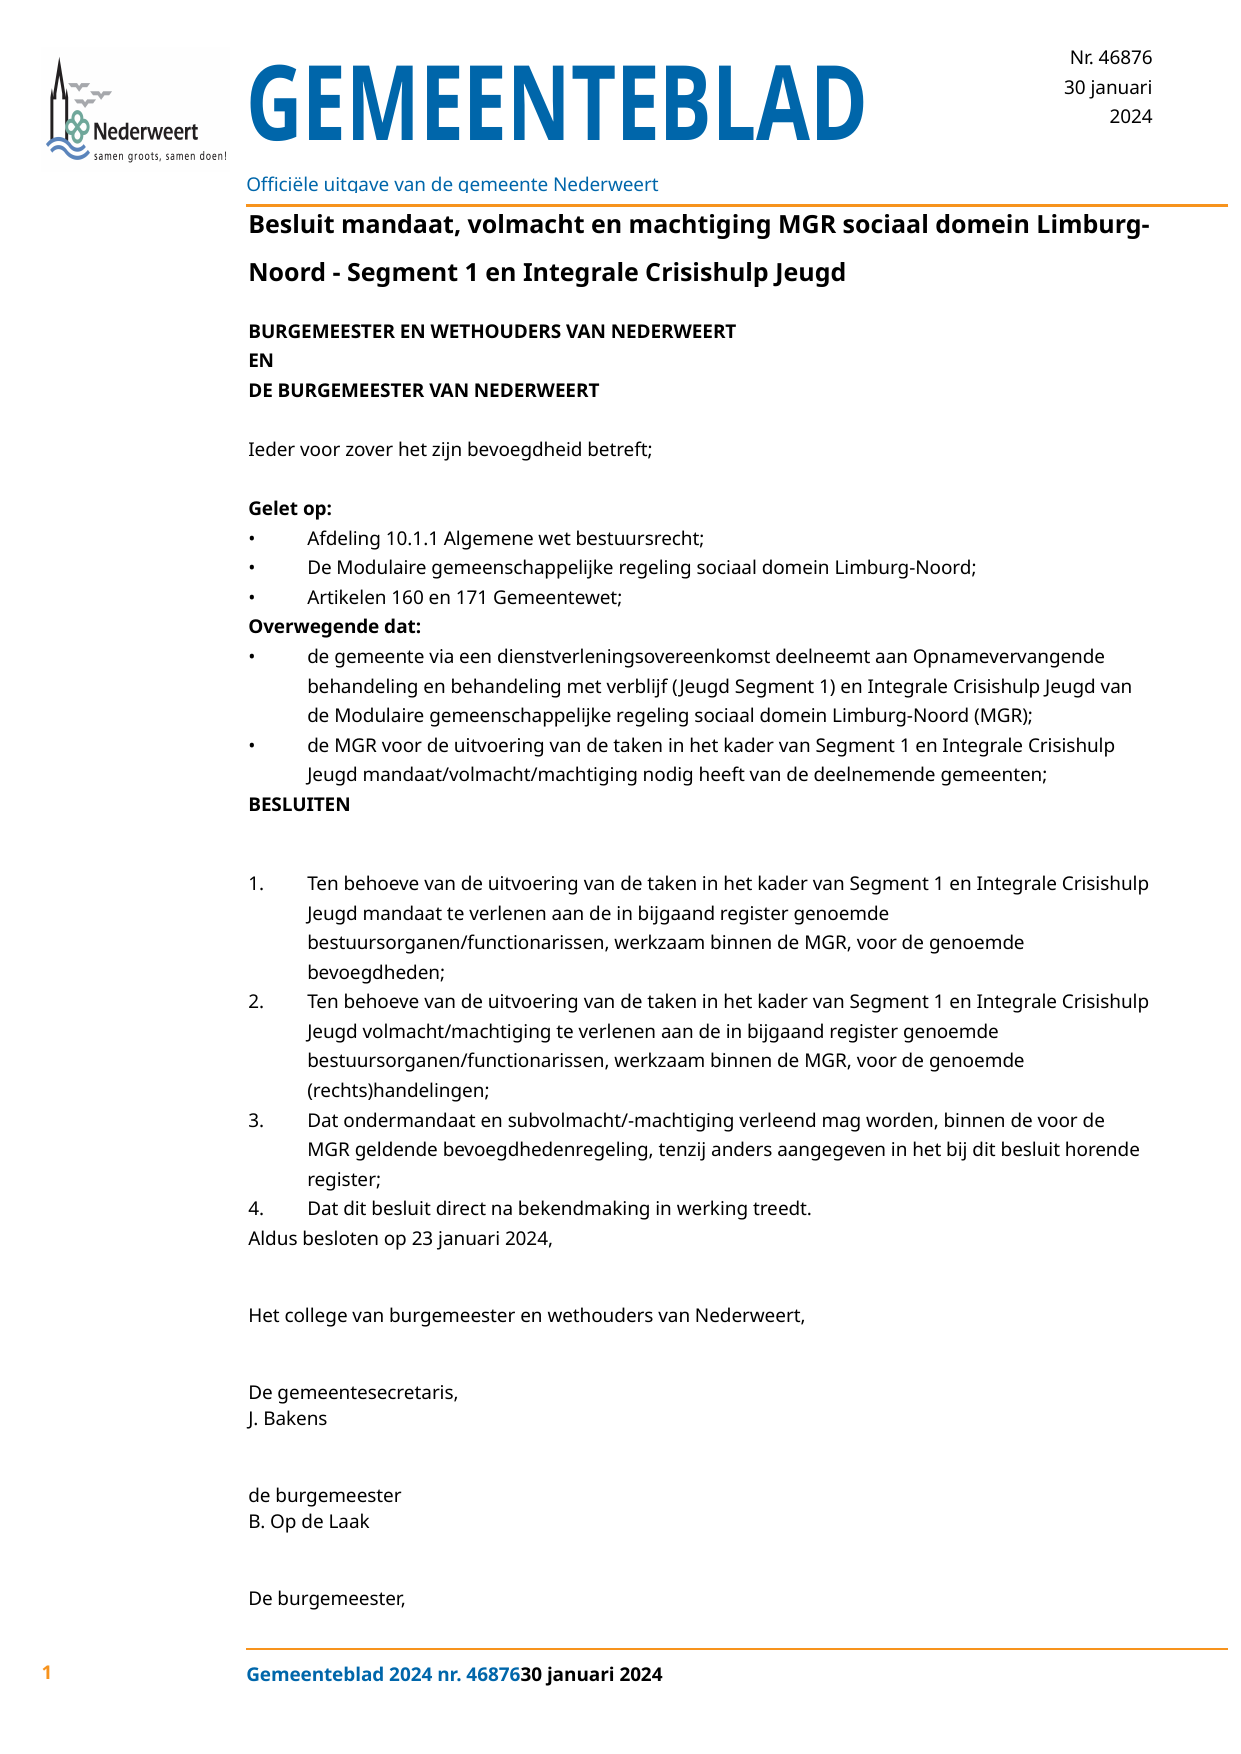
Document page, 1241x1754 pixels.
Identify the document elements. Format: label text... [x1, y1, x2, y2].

text Gelet op: [248, 495, 1152, 521]
text Ieder voor zover het zijn bevoegdheid betreft; [248, 436, 1152, 462]
text J. Bakens [248, 1405, 1152, 1431]
text B. Op de Laak [248, 1508, 1152, 1534]
list de gemeente via een dienstverleningsovereenkomst deelneemt aan Opnamevervangende behandeling en behandeling met verblijf (Jeugd Segment 1) en Integrale Crisishulp Jeugd van de Modulaire gemeenschappelijke regeling sociaal domein Limburg-Noord (MGR); [248, 643, 1152, 728]
list Ten behoeve van de uitvoering van de taken in het kader van Segment 1 en Integrale Crisishulp Jeugd volmacht/machtiging te verlenen aan de in bijgaand register genoemde bestuursorganen/functionarissen, werkzaam binnen de MGR, voor de genoemde (rechts)handelingen; [248, 988, 1152, 1103]
text Het college van burgemeester en wethouders van Nederweert, [248, 1302, 1152, 1328]
list Artikelen 160 en 171 Gemeentewet; [248, 584, 1152, 610]
list Afdeling 10.1.1 Algemene wet bestuursrecht; [248, 525, 1152, 551]
list Dat dit besluit direct na bekendmaking in werking treedt. [248, 1196, 1152, 1221]
text de burgemeester [248, 1482, 1152, 1508]
picture [41, 47, 231, 172]
text EN [248, 347, 1152, 373]
text De burgemeester, [248, 1585, 1152, 1611]
text Besluit mandaat, volmacht en machtiging MGR sociaal domein Limburg-Noord - Segment 1 en Integrale Crisishulp Jeugd [248, 207, 1152, 288]
list Dat ondermandaat en subvolmacht/-machtiging verleend mag worden, binnen de voor de MGR geldende bevoegdhedenregeling, tenzij anders aangegeven in het bij dit besluit horende register; [248, 1107, 1152, 1192]
text DE BURGEMEESTER VAN NEDERWEERT [248, 377, 1152, 403]
list de MGR voor de uitvoering van de taken in het kader van Segment 1 en Integrale Crisishulp Jeugd mandaat/volmacht/machtiging nodig heeft van de deelnemende gemeenten; [248, 732, 1152, 787]
list De Modulaire gemeenschappelijke regeling sociaal domein Limburg-Noord; [248, 554, 1152, 580]
text De gemeentesecretaris, [248, 1379, 1152, 1405]
text Aldus besloten op 23 januari 2024, [248, 1225, 1152, 1251]
text BURGEMEESTER EN WETHOUDERS VAN NEDERWEERT [248, 318, 1152, 344]
text BESLUITEN [248, 791, 1152, 817]
text Overwegende dat: [248, 614, 1152, 639]
list Ten behoeve van de uitvoering van de taken in het kader van Segment 1 en Integrale Crisishulp Jeugd mandaat te verlenen aan de in bijgaand register genoemde bestuursorganen/functionarissen, werkzaam binnen de MGR, voor de genoemde bevoegdheden; [248, 870, 1152, 984]
